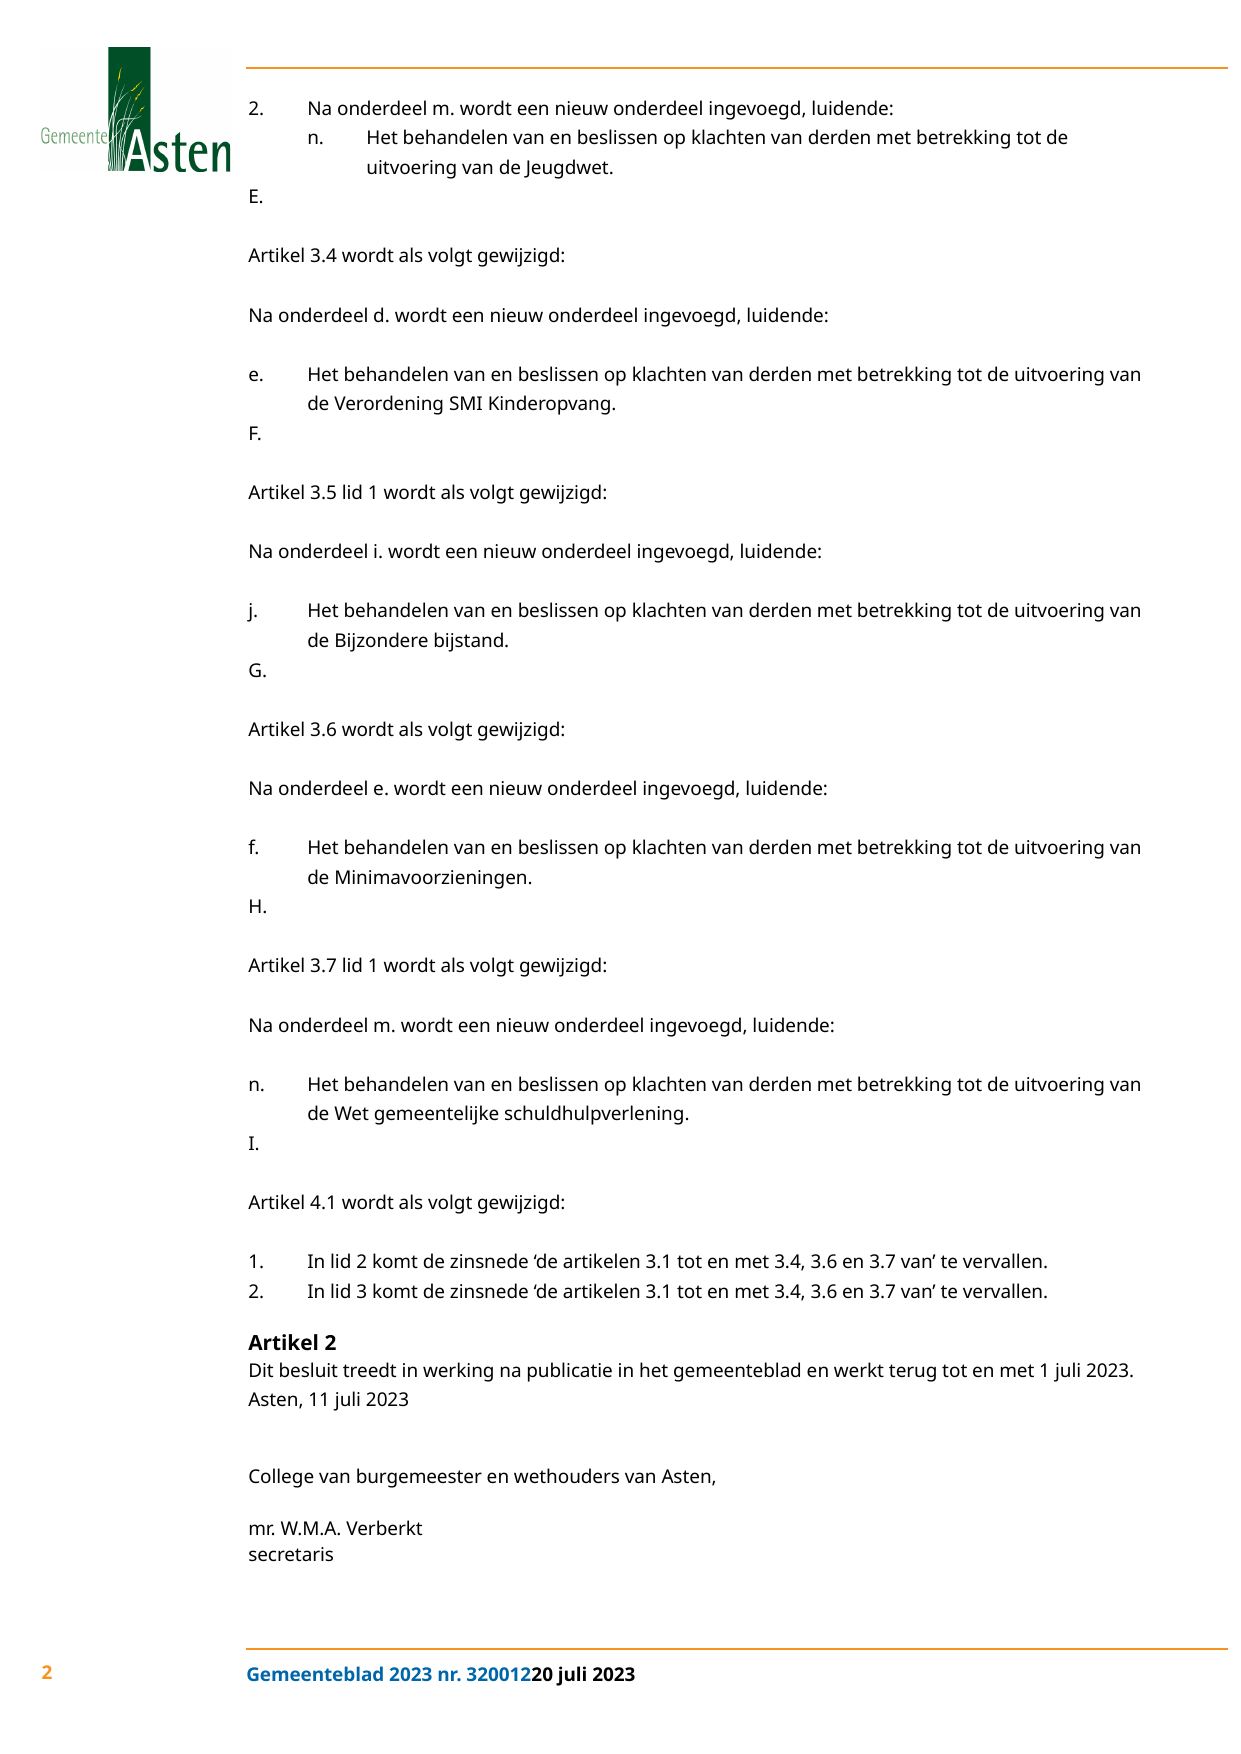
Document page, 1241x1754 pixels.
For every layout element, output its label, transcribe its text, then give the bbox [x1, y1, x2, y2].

list Het behandelen van en beslissen op klachten van derden met betrekking tot de uitvoering van de Bijzondere bijstand. [248, 598, 1152, 653]
text secretaris [248, 1541, 1152, 1567]
text Artikel 3.7 lid 1 wordt als volgt gewijzigd: [248, 953, 1152, 978]
text Na onderdeel d. wordt een nieuw onderdeel ingevoegd, luidende: [248, 302, 1152, 328]
text E. [248, 183, 1152, 209]
text College van burgemeester en wethouders van Asten, [248, 1464, 1152, 1489]
text Artikel 2 [248, 1328, 1152, 1357]
list Het behandelen van en beslissen op klachten van derden met betrekking tot de uitvoering van de Minimavoorzieningen. [248, 834, 1152, 890]
text F. [248, 420, 1152, 446]
text H. [248, 893, 1152, 919]
text I. [248, 1130, 1152, 1156]
list Het behandelen van en beslissen op klachten van derden met betrekking tot de uitvoering van de Jeugdwet. [307, 124, 1152, 180]
list Het behandelen van en beslissen op klachten van derden met betrekking tot de uitvoering van de Verordening SMI Kinderopvang. [248, 361, 1152, 416]
text Asten, 11 juli 2023 [248, 1387, 1152, 1412]
list Na onderdeel m. wordt een nieuw onderdeel ingevoegd, luidende: [248, 95, 1152, 121]
text G. [248, 657, 1152, 683]
text Artikel 3.6 wordt als volgt gewijzigd: [248, 716, 1152, 742]
text Artikel 4.1 wordt als volgt gewijzigd: [248, 1189, 1152, 1215]
text Dit besluit treedt in werking na publicatie in het gemeenteblad en werkt terug tot en met 1 juli 2023. [248, 1357, 1152, 1383]
text Artikel 3.5 lid 1 wordt als volgt gewijzigd: [248, 479, 1152, 505]
text Artikel 3.4 wordt als volgt gewijzigd: [248, 243, 1152, 268]
text Na onderdeel e. wordt een nieuw onderdeel ingevoegd, luidende: [248, 775, 1152, 801]
picture [41, 47, 231, 172]
text Na onderdeel m. wordt een nieuw onderdeel ingevoegd, luidende: [248, 1012, 1152, 1038]
list In lid 3 komt de zinsnede ‘de artikelen 3.1 tot en met 3.4, 3.6 en 3.7 van’ te vervallen. [248, 1278, 1152, 1304]
text mr. W.M.A. Verberkt [248, 1515, 1152, 1541]
text Na onderdeel i. wordt een nieuw onderdeel ingevoegd, luidende: [248, 538, 1152, 564]
list Het behandelen van en beslissen op klachten van derden met betrekking tot de uitvoering van de Wet gemeentelijke schuldhulpverlening. [248, 1071, 1152, 1126]
list In lid 2 komt de zinsnede ‘de artikelen 3.1 tot en met 3.4, 3.6 en 3.7 van’ te vervallen. [248, 1248, 1152, 1274]
